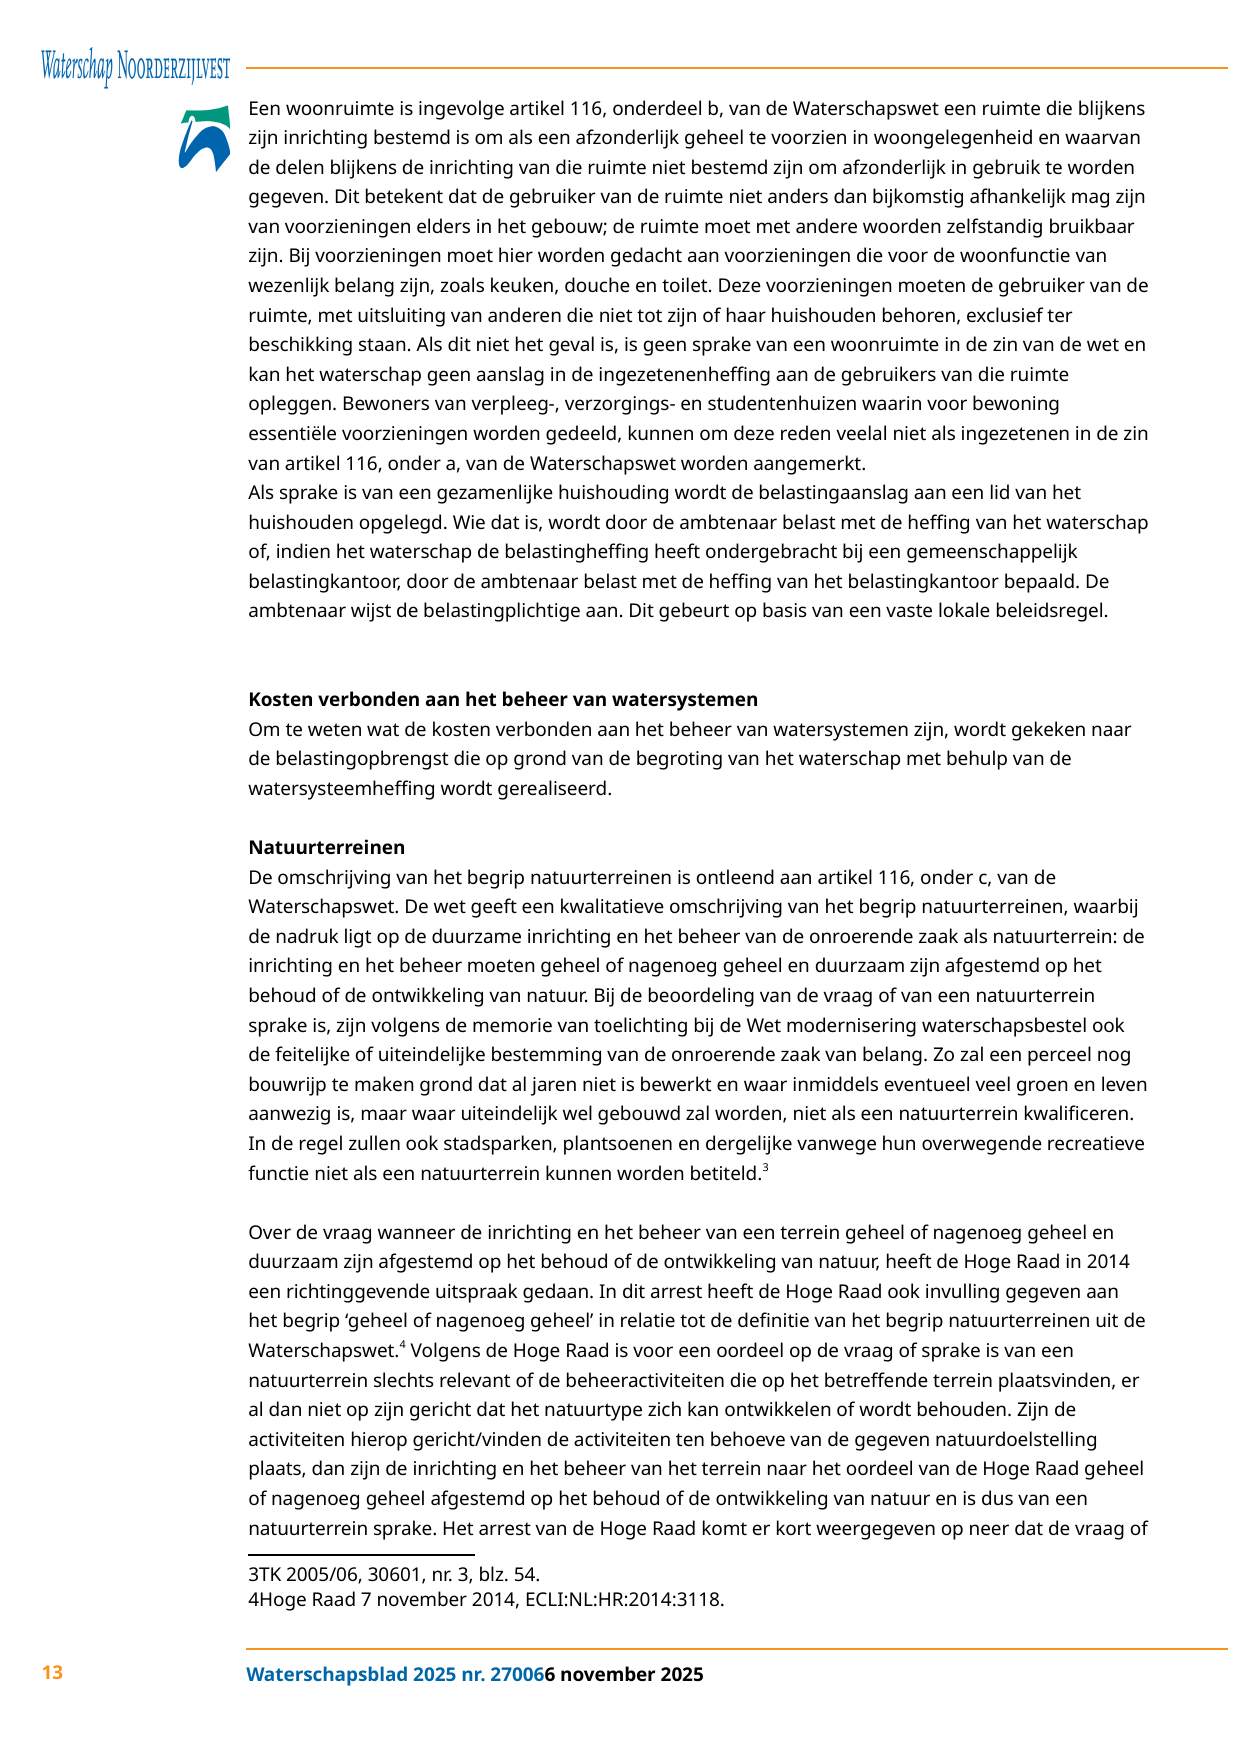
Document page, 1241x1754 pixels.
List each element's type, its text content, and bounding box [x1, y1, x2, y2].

text Kosten verbonden aan het beheer van watersystemen [248, 686, 1152, 712]
text Hoge Raad 7 november 2014, ECLI:NL:HR:2014:3118. [248, 1586, 1152, 1612]
text TK 2005/06, 30601, nr. 3, blz. 54. [248, 1561, 1152, 1586]
text Over de vraag wanneer de inrichting en het beheer van een terrein geheel of nagenoeg geheel en duurzaam zijn afgestemd op het behoud of de ontwikkeling van natuur, heeft de Hoge Raad in 2014 een richtinggevende uitspraak gedaan. In dit arrest heeft de Hoge Raad ook invulling gegeven aan het begrip ‘geheel of nagenoeg geheel’ in relatie tot de definitie van het begrip natuurterreinen uit de Waterschapswet. Volgens de Hoge Raad is voor een oordeel op de vraag of sprake is van een natuurterrein slechts relevant of de beheeractiviteiten die op het betreffende terrein plaatsvinden, er al dan niet op zijn gericht dat het natuurtype zich kan ontwikkelen of wordt behouden. Zijn de activiteiten hierop gericht/vinden de activiteiten ten behoeve van de gegeven natuurdoelstelling plaats, dan zijn de inrichting en het beheer van het terrein naar het oordeel van de Hoge Raad geheel of nagenoeg geheel afgestemd op het behoud of de ontwikkeling van natuur en is dus van een natuurterrein sprake. Het arrest van de Hoge Raad komt er kort weergegeven op neer dat de vraag of [248, 1219, 1152, 1541]
picture [41, 47, 231, 172]
text Om te weten wat de kosten verbonden aan het beheer van watersystemen zijn, wordt gekeken naar de belastingopbrengst die op grond van de begroting van het waterschap met behulp van de watersysteemheffing wordt gerealiseerd. [248, 716, 1152, 801]
text Als sprake is van een gezamenlijke huishouding wordt de belastingaanslag aan een lid van het huishouden opgelegd. Wie dat is, wordt door de ambtenaar belast met de heffing van het waterschap of, indien het waterschap de belastingheffing heeft ondergebracht bij een gemeenschappelijk belastingkantoor, door de ambtenaar belast met de heffing van het belastingkantoor bepaald. De ambtenaar wijst de belastingplichtige aan. Dit gebeurt op basis van een vaste lokale beleidsregel. [248, 479, 1152, 623]
text Natuurterreinen [248, 834, 1152, 860]
text De omschrijving van het begrip natuurterreinen is ontleend aan artikel 116, onder c, van de Waterschapswet. De wet geeft een kwalitatieve omschrijving van het begrip natuurterreinen, waarbij de nadruk ligt op de duurzame inrichting en het beheer van de onroerende zaak als natuurterrein: de inrichting en het beheer moeten geheel of nagenoeg geheel en duurzaam zijn afgestemd op het behoud of de ontwikkeling van natuur. Bij de beoordeling van de vraag of van een natuurterrein sprake is, zijn volgens de memorie van toelichting bij de Wet modernisering waterschapsbestel ook de feitelijke of uiteindelijke bestemming van de onroerende zaak van belang. Zo zal een perceel nog bouwrijp te maken grond dat al jaren niet is bewerkt en waar inmiddels eventueel veel groen en leven aanwezig is, maar waar uiteindelijk wel gebouwd zal worden, niet als een natuurterrein kwalificeren. In de regel zullen ook stadsparken, plantsoenen en dergelijke vanwege hun overwegende recreatieve functie niet als een natuurterrein kunnen worden betiteld. [248, 864, 1152, 1186]
text Een woonruimte is ingevolge artikel 116, onderdeel b, van de Waterschapswet een ruimte die blijkens zijn inrichting bestemd is om als een afzonderlijk geheel te voorzien in woongelegenheid en waarvan de delen blijkens de inrichting van die ruimte niet bestemd zijn om afzonderlijk in gebruik te worden gegeven. Dit betekent dat de gebruiker van de ruimte niet anders dan bijkomstig afhankelijk mag zijn van voorzieningen elders in het gebouw; de ruimte moet met andere woorden zelfstandig bruikbaar zijn. Bij voorzieningen moet hier worden gedacht aan voorzieningen die voor de woonfunctie van wezenlijk belang zijn, zoals keuken, douche en toilet. Deze voorzieningen moeten de gebruiker van de ruimte, met uitsluiting van anderen die niet tot zijn of haar huishouden behoren, exclusief ter beschikking staan. Als dit niet het geval is, is geen sprake van een woonruimte in de zin van de wet en kan het waterschap geen aanslag in de ingezetenenheffing aan de gebruikers van die ruimte opleggen. Bewoners van verpleeg-, verzorgings- en studentenhuizen waarin voor bewoning essentiële voorzieningen worden gedeeld, kunnen om deze reden veelal niet als ingezetenen in de zin van artikel 116, onder a, van de Waterschapswet worden aangemerkt. [248, 95, 1152, 476]
